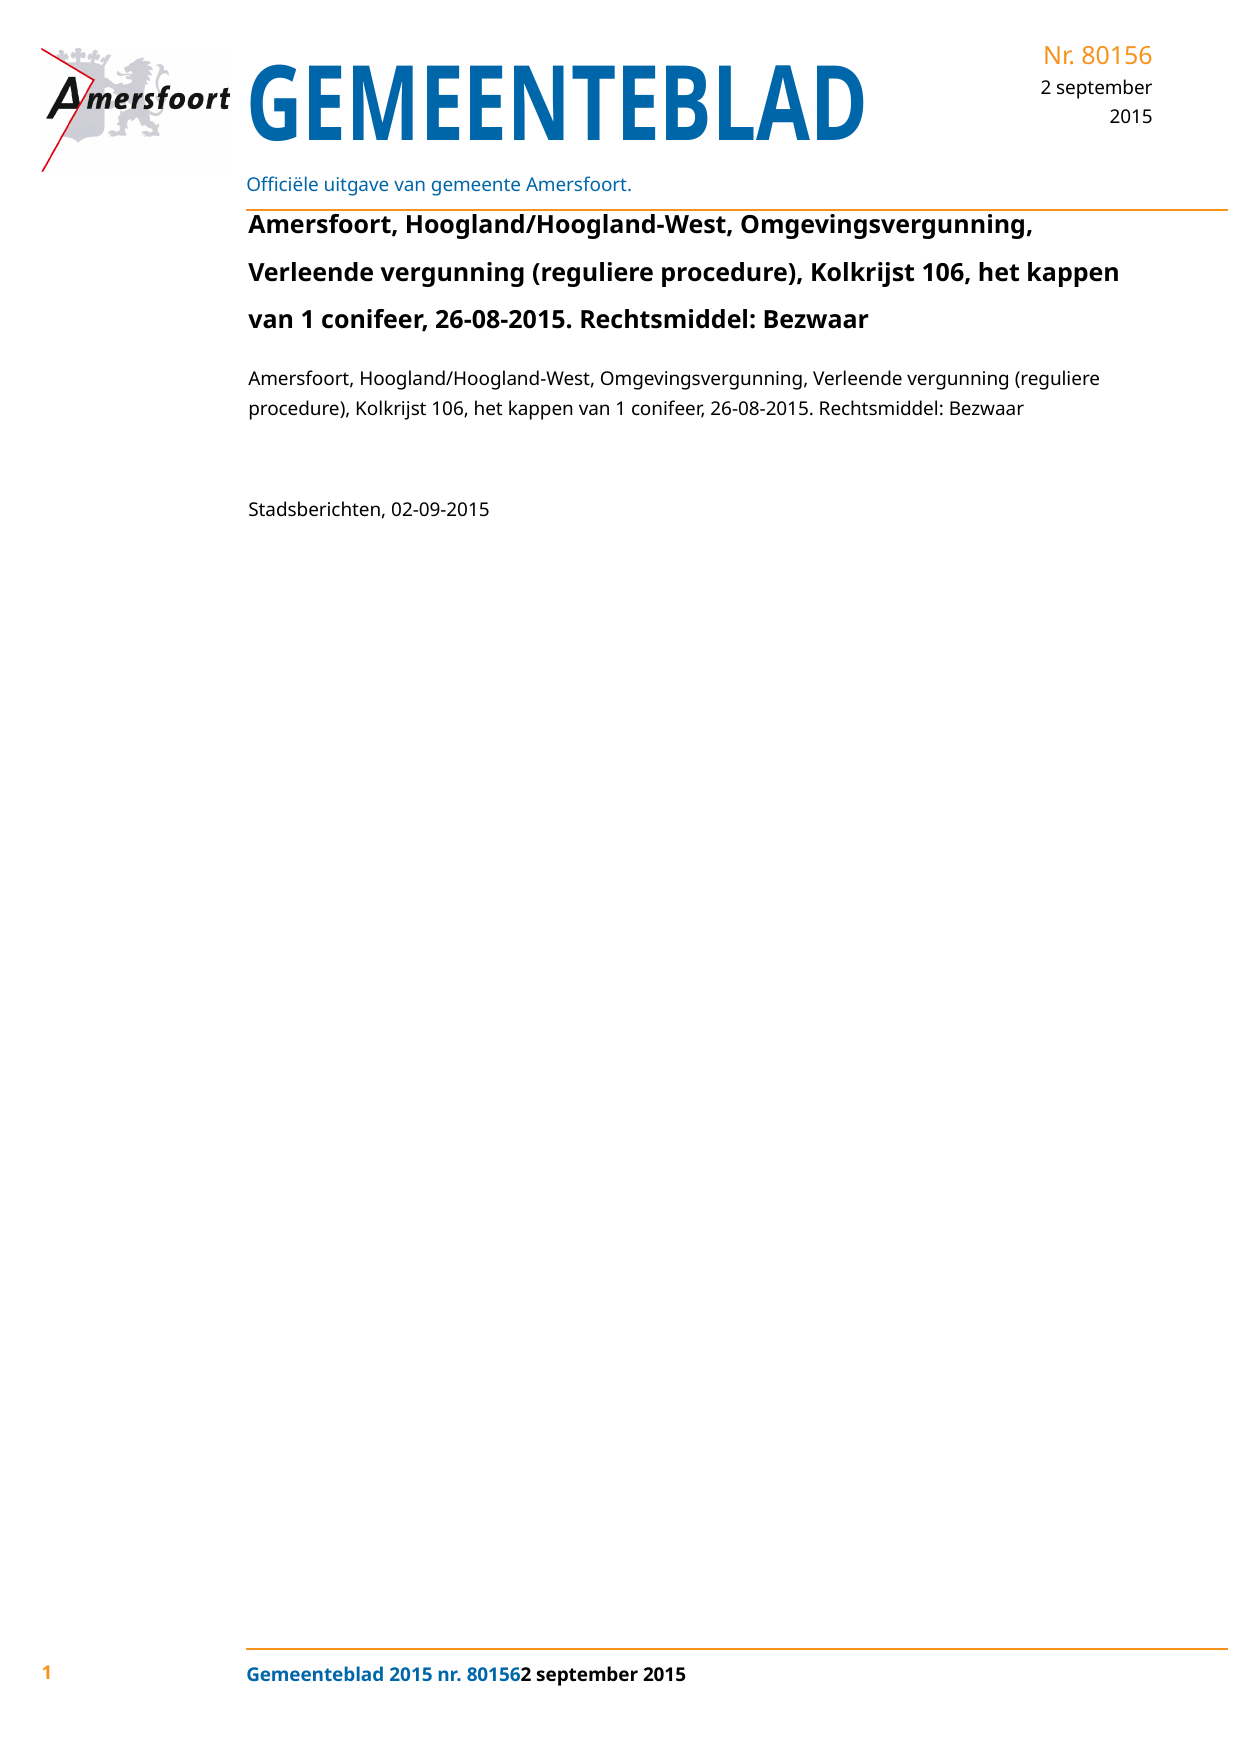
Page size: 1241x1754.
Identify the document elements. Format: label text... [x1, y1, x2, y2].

text Stadsberichten, 02-09-2015 [248, 496, 1152, 522]
text Amersfoort, Hoogland/Hoogland-West, Omgevingsvergunning, Verleende vergunning (reguliere procedure), Kolkrijst 106, het kappen van 1 conifeer, 26-08-2015. Rechtsmiddel: Bezwaar [248, 211, 1152, 336]
text Amersfoort, Hoogland/Hoogland-West, Omgevingsvergunning, Verleende vergunning (reguliere procedure), Kolkrijst 106, het kappen van 1 conifeer, 26-08-2015. Rechtsmiddel: Bezwaar [248, 366, 1152, 421]
picture [41, 47, 231, 172]
